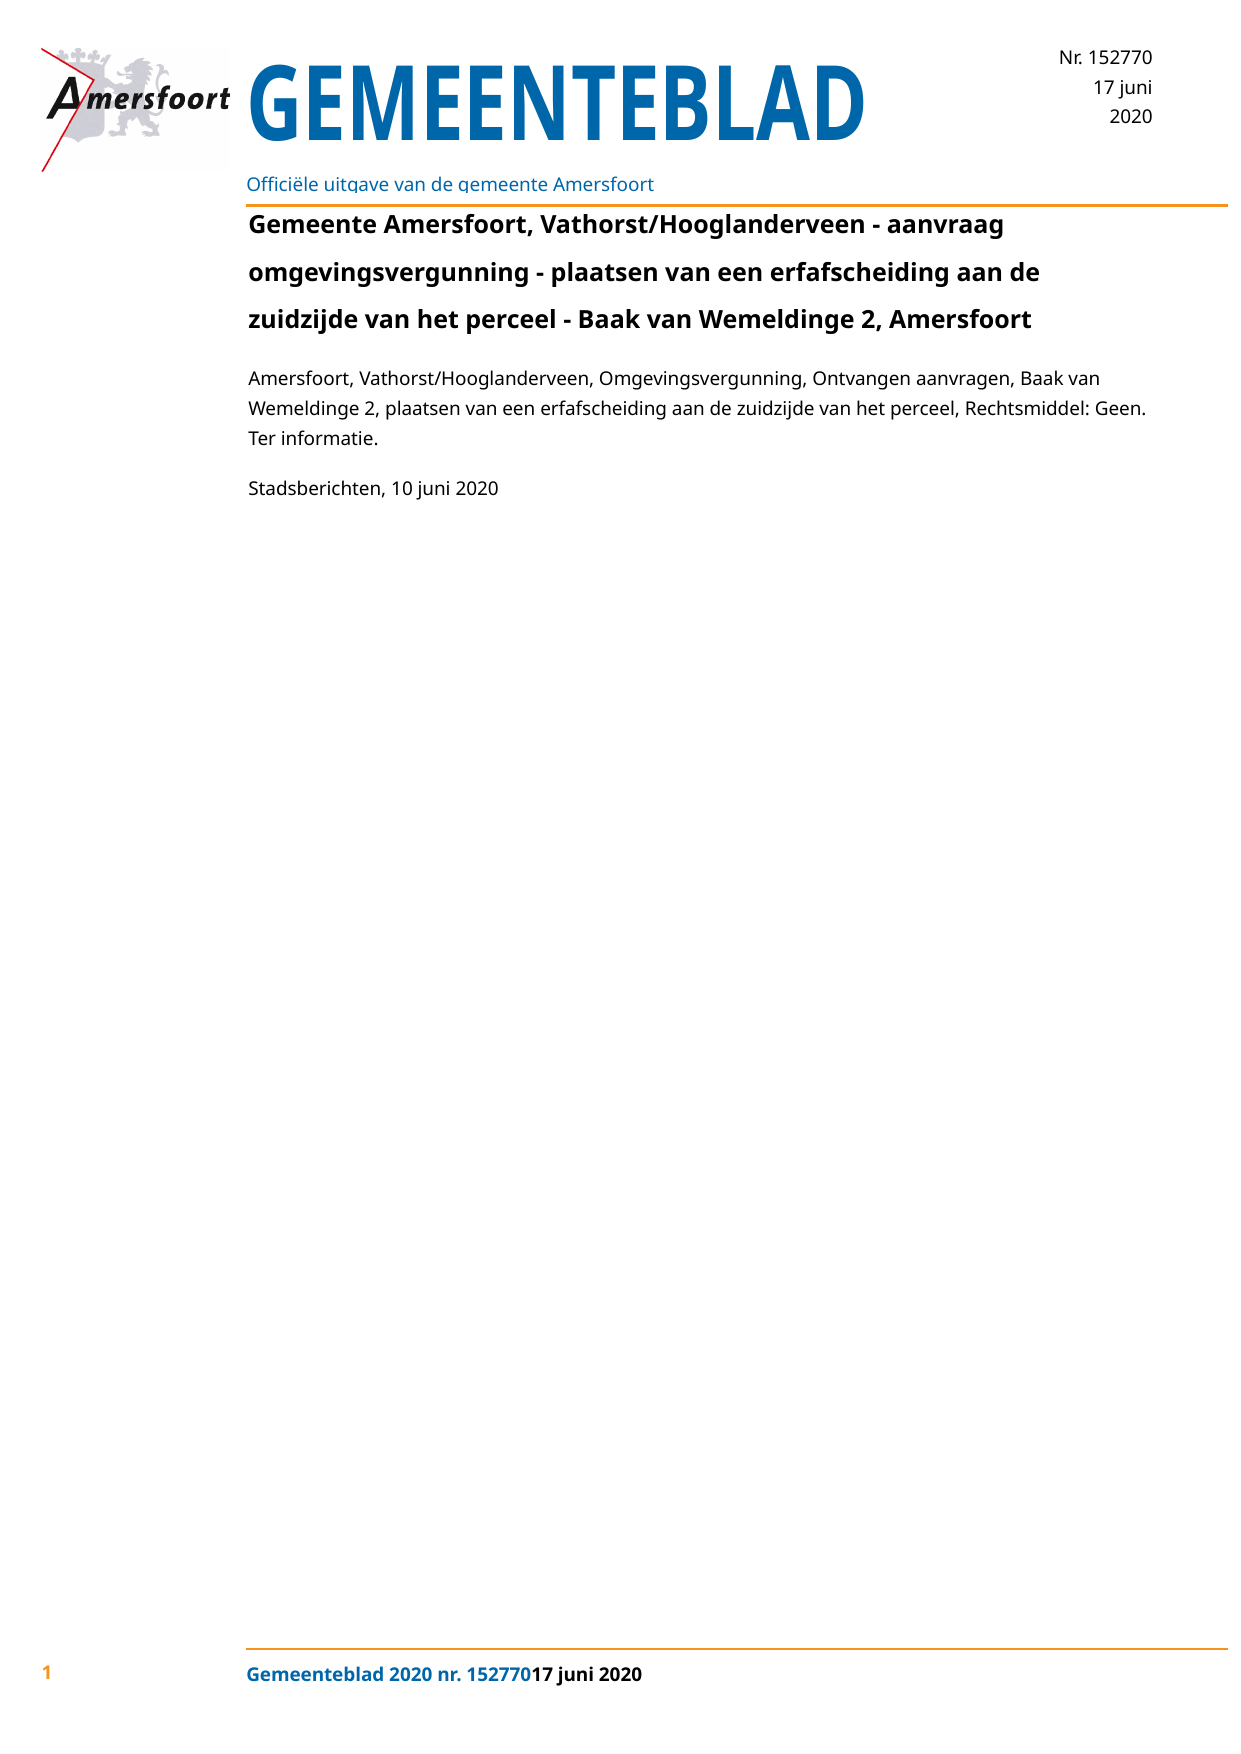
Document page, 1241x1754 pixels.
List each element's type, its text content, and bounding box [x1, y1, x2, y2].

text Stadsberichten, 10 juni 2020 [248, 475, 1152, 501]
text Gemeente Amersfoort, Vathorst/Hooglanderveen - aanvraag omgevingsvergunning - plaatsen van een erfafscheiding aan de zuidzijde van het perceel - Baak van Wemeldinge 2, Amersfoort [248, 207, 1152, 336]
picture [41, 47, 231, 172]
text Amersfoort, Vathorst/Hooglanderveen, Omgevingsvergunning, Ontvangen aanvragen, Baak van Wemeldinge 2, plaatsen van een erfafscheiding aan de zuidzijde van het perceel, Rechtsmiddel: Geen. Ter informatie. [248, 366, 1152, 450]
